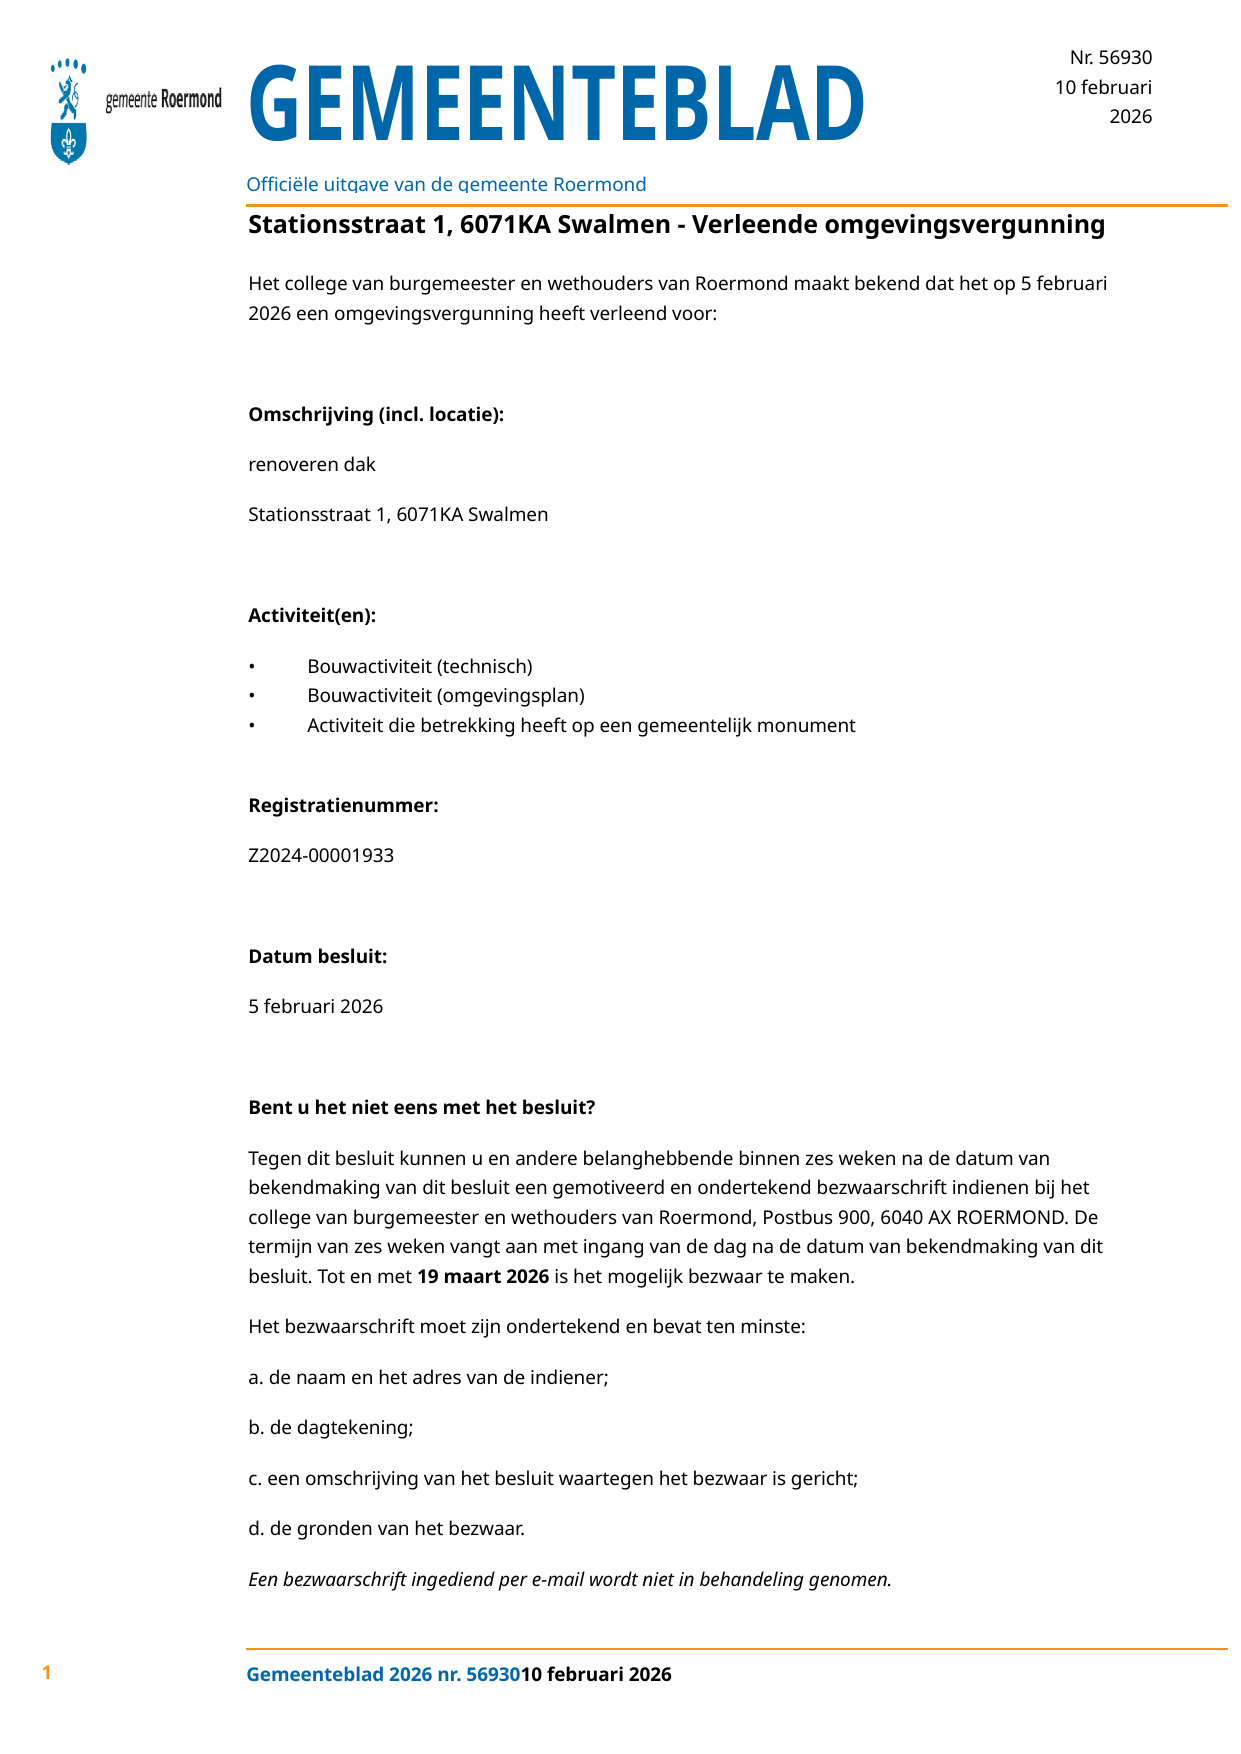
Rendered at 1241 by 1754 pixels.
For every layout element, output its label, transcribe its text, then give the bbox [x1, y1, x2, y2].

text 5 februari 2026 [248, 994, 1152, 1019]
list Bouwactiviteit (omgevingsplan) [248, 682, 1152, 708]
text Een bezwaarschrift ingediend per e-mail wordt niet in behandeling genomen. [248, 1566, 1152, 1591]
text renoveren dak [248, 451, 1152, 477]
text Z2024-00001933 [248, 842, 1152, 868]
list Activiteit die betrekking heeft op een gemeentelijk monument [248, 712, 1152, 738]
text Tegen dit besluit kunnen u en andere belanghebbende binnen zes weken na de datum van bekendmaking van dit besluit een gemotiveerd en ondertekend bezwaarschrift indienen bij het college van burgemeester en wethouders van Roermond, Postbus 900, 6040 AX ROERMOND. De termijn van zes weken vangt aan met ingang van de dag na de datum van bekendmaking van dit besluit. Tot en met 19 maart 2026 is het mogelijk bezwaar te maken. [248, 1145, 1152, 1289]
list Bouwactiviteit (technisch) [248, 653, 1152, 678]
text Het bezwaarschrift moet zijn ondertekend en bevat ten minste: [248, 1314, 1152, 1339]
text d. de gronden van het bezwaar. [248, 1515, 1152, 1541]
text Stationsstraat 1, 6071KA Swalmen [248, 502, 1152, 527]
text Het college van burgemeester en wethouders van Roermond maakt bekend dat het op 5 februari 2026 een omgevingsvergunning heeft verleend voor: [248, 270, 1152, 326]
picture [41, 47, 231, 172]
text c. een omschrijving van het besluit waartegen het bezwaar is gericht; [248, 1465, 1152, 1491]
text a. de naam en het adres van de indiener; [248, 1364, 1152, 1390]
text b. de dagtekening; [248, 1414, 1152, 1440]
text Stationsstraat 1, 6071KA Swalmen - Verleende omgevingsvergunning [248, 207, 1152, 241]
text Datum besluit: [248, 943, 1152, 969]
text Bent u het niet eens met het besluit? [248, 1094, 1152, 1120]
text Activiteit(en): [248, 602, 1152, 628]
text Omschrijving (incl. locatie): [248, 401, 1152, 426]
text Registratienummer: [248, 792, 1152, 818]
